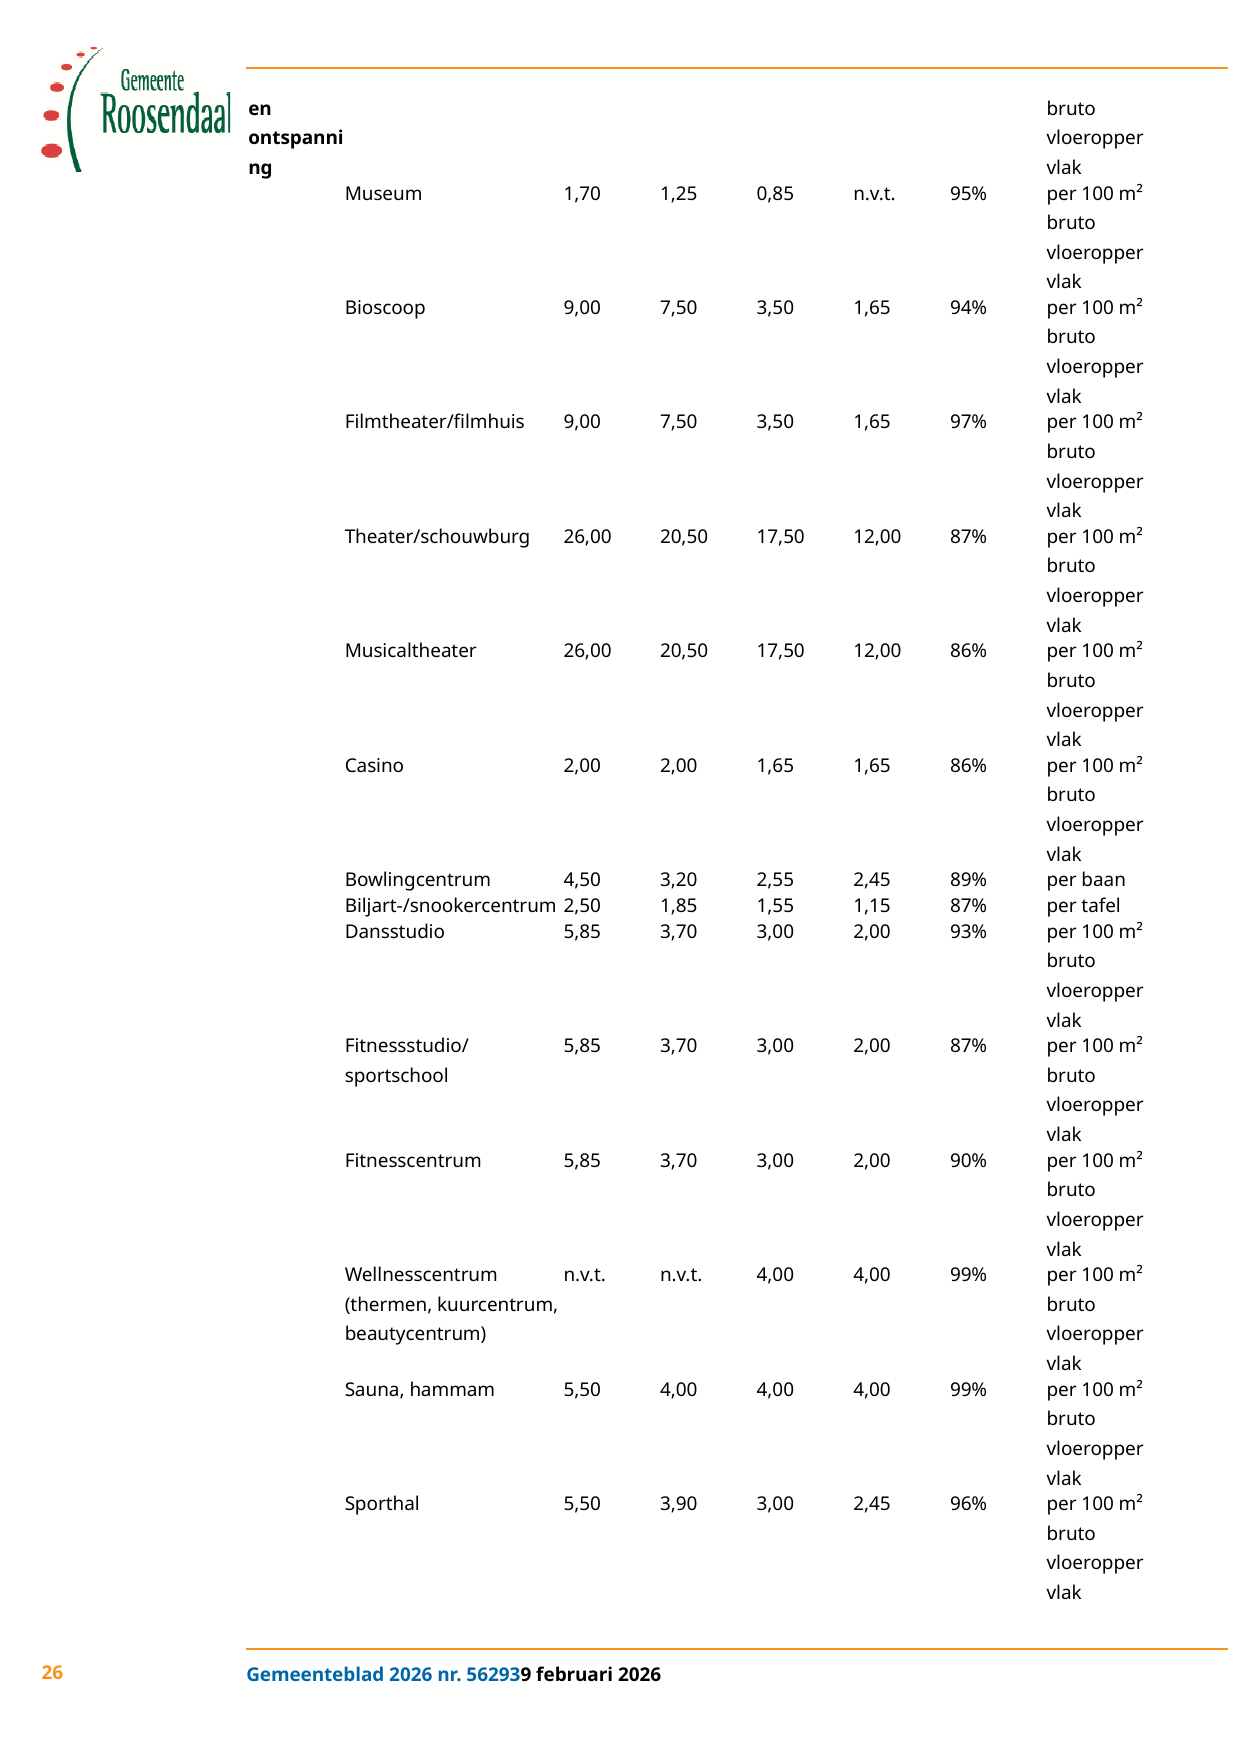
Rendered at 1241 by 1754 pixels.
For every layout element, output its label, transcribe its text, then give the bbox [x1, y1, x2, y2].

table_cell 1,65 [756, 752, 853, 867]
table_cell 86% [950, 752, 1046, 867]
table_cell per 100 m² bruto vloeroppervlak [1046, 638, 1152, 752]
table_cell [563, 95, 660, 180]
table_cell Filmtheater/filmhuis [345, 409, 563, 523]
table_cell 99% [950, 1376, 1046, 1490]
table_cell 4,50 [563, 867, 660, 892]
table_cell 3,70 [660, 1147, 756, 1261]
table_cell 97% [950, 409, 1046, 523]
table_cell per 100 m² bruto vloeroppervlak [1046, 523, 1152, 638]
table_cell 5,50 [563, 1376, 660, 1490]
table_cell [345, 95, 563, 180]
table_cell per 100 m² bruto vloeroppervlak [1046, 180, 1152, 294]
table_cell 9,00 [563, 409, 660, 523]
table_cell 2,00 [853, 1033, 950, 1147]
table_cell 5,85 [563, 1033, 660, 1147]
table_cell 2,55 [756, 867, 853, 892]
table_cell per 100 m² bruto vloeroppervlak [1046, 752, 1152, 867]
table_cell 95% [950, 180, 1046, 294]
table_cell 1,15 [853, 892, 950, 918]
table_cell 3,20 [660, 867, 756, 892]
table_cell 1,25 [660, 180, 756, 294]
table_cell 20,50 [660, 523, 756, 638]
table_cell 7,50 [660, 409, 756, 523]
table_cell Fitnesscentrum [345, 1147, 563, 1261]
table_cell 26,00 [563, 638, 660, 752]
table_cell 2,00 [853, 918, 950, 1032]
table_cell 90% [950, 1147, 1046, 1261]
table_cell 1,65 [853, 409, 950, 523]
table_cell 4,00 [756, 1376, 853, 1490]
table_cell 3,00 [756, 1147, 853, 1261]
table_cell 12,00 [853, 523, 950, 638]
table_cell 2,50 [563, 892, 660, 918]
table_cell per 100 m² bruto vloeroppervlak [1046, 1033, 1152, 1147]
table_cell [660, 95, 756, 180]
table_cell 3,70 [660, 1033, 756, 1147]
table_cell 0,85 [756, 180, 853, 294]
table_cell 87% [950, 1033, 1046, 1147]
table_cell per 100 m² bruto vloeroppervlak [1046, 1261, 1152, 1376]
table_cell Casino [345, 752, 563, 867]
table_cell 2,45 [853, 1490, 950, 1605]
table_cell n.v.t. [563, 1261, 660, 1376]
table_cell 26,00 [563, 523, 660, 638]
table_cell en ontspanning [248, 95, 344, 1605]
table_cell per 100 m² bruto vloeroppervlak [1046, 918, 1152, 1032]
table_cell 12,00 [853, 638, 950, 752]
table_cell [756, 95, 853, 180]
table_cell bruto vloeroppervlak [1046, 95, 1152, 180]
table_cell Fitnessstudio/sportschool [345, 1033, 563, 1147]
table_cell 3,50 [756, 409, 853, 523]
table_cell 99% [950, 1261, 1046, 1376]
table_cell 1,65 [853, 752, 950, 867]
table_cell 5,50 [563, 1490, 660, 1605]
table_cell per 100 m² bruto vloeroppervlak [1046, 1376, 1152, 1490]
table_cell 2,45 [853, 867, 950, 892]
table_cell n.v.t. [853, 180, 950, 294]
table_cell 3,70 [660, 918, 756, 1032]
table_cell Dansstudio [345, 918, 563, 1032]
table_cell Theater/schouwburg [345, 523, 563, 638]
table_cell 2,00 [660, 752, 756, 867]
table_cell 86% [950, 638, 1046, 752]
table_cell 7,50 [660, 294, 756, 409]
table_cell 2,00 [853, 1147, 950, 1261]
table_cell 5,85 [563, 918, 660, 1032]
table_cell Bioscoop [345, 294, 563, 409]
table_cell 3,00 [756, 918, 853, 1032]
picture [41, 47, 231, 172]
table_cell Sporthal [345, 1490, 563, 1605]
table_cell 94% [950, 294, 1046, 409]
table_cell 1,65 [853, 294, 950, 409]
table_cell 5,85 [563, 1147, 660, 1261]
table_cell 3,00 [756, 1033, 853, 1147]
table_cell 4,00 [853, 1376, 950, 1490]
table_cell 93% [950, 918, 1046, 1032]
table_cell 4,00 [853, 1261, 950, 1376]
table_cell 4,00 [756, 1261, 853, 1376]
table_cell Bowlingcentrum [345, 867, 563, 892]
table_cell 89% [950, 867, 1046, 892]
table_cell 3,00 [756, 1490, 853, 1605]
table_cell n.v.t. [660, 1261, 756, 1376]
table_cell per 100 m² bruto vloeroppervlak [1046, 1490, 1152, 1605]
table_cell per 100 m² bruto vloeroppervlak [1046, 294, 1152, 409]
table_cell [950, 95, 1046, 180]
table_cell per 100 m² bruto vloeroppervlak [1046, 409, 1152, 523]
table_cell Wellnesscentrum (thermen, kuurcentrum, beautycentrum) [345, 1261, 563, 1376]
table_cell 3,90 [660, 1490, 756, 1605]
table_cell 9,00 [563, 294, 660, 409]
table_cell 87% [950, 523, 1046, 638]
table_cell Musicaltheater [345, 638, 563, 752]
table_cell per 100 m² bruto vloeroppervlak [1046, 1147, 1152, 1261]
table_cell Museum [345, 180, 563, 294]
table_cell 1,70 [563, 180, 660, 294]
table_cell 87% [950, 892, 1046, 918]
table_cell per tafel [1046, 892, 1152, 918]
table_cell 4,00 [660, 1376, 756, 1490]
table_cell 1,85 [660, 892, 756, 918]
table_cell Biljart-/snookercentrum [345, 892, 563, 918]
table_cell per baan [1046, 867, 1152, 892]
table_cell 1,55 [756, 892, 853, 918]
table_cell 96% [950, 1490, 1046, 1605]
table_cell Sauna, hammam [345, 1376, 563, 1490]
table_cell [853, 95, 950, 180]
table_cell 17,50 [756, 638, 853, 752]
table_cell 2,00 [563, 752, 660, 867]
table_cell 17,50 [756, 523, 853, 638]
table_cell 20,50 [660, 638, 756, 752]
table_cell 3,50 [756, 294, 853, 409]
